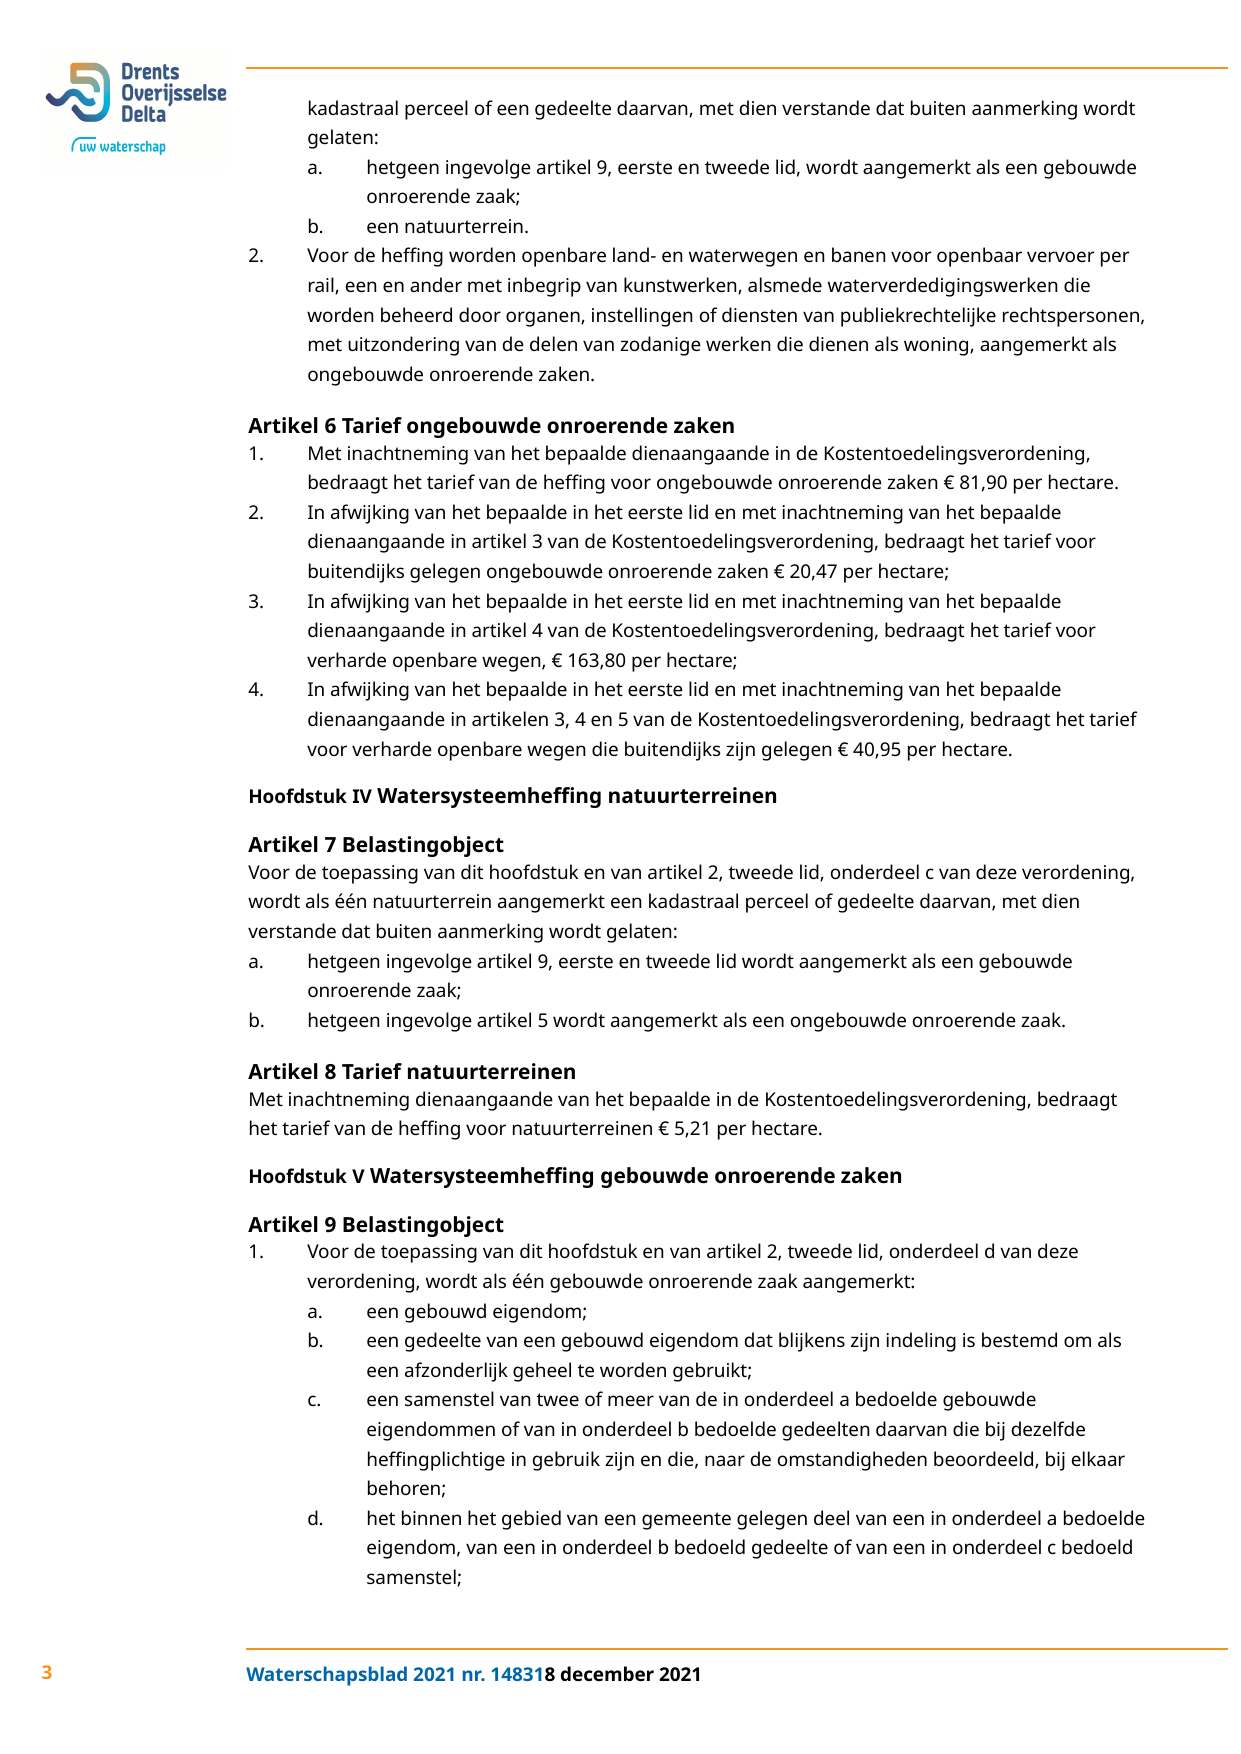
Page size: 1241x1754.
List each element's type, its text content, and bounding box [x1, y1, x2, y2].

list In afwijking van het bepaalde in het eerste lid en met inachtneming van het bepaalde dienaangaande in artikelen 3, 4 en 5 van de Kostentoedelingsverordening, bedraagt het tarief voor verharde openbare wegen die buitendijks zijn gelegen € 40,95 per hectare. [248, 677, 1152, 761]
list kadastraal perceel of een gedeelte daarvan, met dien verstande dat buiten aanmerking wordt gelaten: [248, 95, 1152, 150]
list hetgeen ingevolge artikel 9, eerste en tweede lid wordt aangemerkt als een gebouwde onroerende zaak; [248, 948, 1152, 1003]
list hetgeen ingevolge artikel 5 wordt aangemerkt als een ongebouwde onroerende zaak. [248, 1007, 1152, 1033]
text Met inachtneming dienaangaande van het bepaalde in de Kostentoedelingsverordening, bedraagt het tarief van de heffing voor natuurterreinen € 5,21 per hectare. [248, 1086, 1152, 1141]
list een natuurterrein. [307, 213, 1152, 239]
list Voor de toepassing van dit hoofdstuk en van artikel 2, tweede lid, onderdeel d van deze verordening, wordt als één gebouwde onroerende zaak aangemerkt: [248, 1239, 1152, 1294]
list het binnen het gebied van een gemeente gelegen deel van een in onderdeel a bedoelde eigendom, van een in onderdeel b bedoeld gedeelte of van een in onderdeel c bedoeld samenstel; [307, 1505, 1152, 1590]
text Artikel 9 Belastingobject [248, 1210, 1152, 1239]
text Artikel 7 Belastingobject [248, 831, 1152, 859]
picture [41, 47, 231, 172]
text Hoofdstuk V Watersysteemheffing gebouwde onroerende zaken [248, 1161, 1152, 1189]
list hetgeen ingevolge artikel 9, eerste en tweede lid, wordt aangemerkt als een gebouwde onroerende zaak; [307, 154, 1152, 209]
list een samenstel van twee of meer van de in onderdeel a bedoelde gebouwde eigendommen of van in onderdeel b bedoelde gedeelten daarvan die bij dezelfde heffingplichtige in gebruik zijn en die, naar de omstandigheden beoordeeld, bij elkaar behoren; [307, 1387, 1152, 1501]
list In afwijking van het bepaalde in het eerste lid en met inachtneming van het bepaalde dienaangaande in artikel 3 van de Kostentoedelingsverordening, bedraagt het tarief voor buitendijks gelegen ongebouwde onroerende zaken € 20,47 per hectare; [248, 499, 1152, 584]
text Artikel 6 Tarief ongebouwde onroerende zaken [248, 411, 1152, 440]
text Voor de toepassing van dit hoofdstuk en van artikel 2, tweede lid, onderdeel c van deze verordening, wordt als één natuurterrein aangemerkt een kadastraal perceel of gedeelte daarvan, met dien verstande dat buiten aanmerking wordt gelaten: [248, 859, 1152, 944]
list Voor de heffing worden openbare land- en waterwegen en banen voor openbaar vervoer per rail, een en ander met inbegrip van kunstwerken, alsmede waterverdedigingswerken die worden beheerd door organen, instellingen of diensten van publiekrechtelijke rechtspersonen, met uitzondering van de delen van zodanige werken die dienen als woning, aangemerkt als ongebouwde onroerende zaken. [248, 243, 1152, 387]
text Artikel 8 Tarief natuurterreinen [248, 1057, 1152, 1086]
list een gedeelte van een gebouwd eigendom dat blijkens zijn indeling is bestemd om als een afzonderlijk geheel te worden gebruikt; [307, 1327, 1152, 1383]
list Met inachtneming van het bepaalde dienaangaande in de Kostentoedelingsverordening, bedraagt het tarief van de heffing voor ongebouwde onroerende zaken € 81,90 per hectare. [248, 440, 1152, 495]
list In afwijking van het bepaalde in het eerste lid en met inachtneming van het bepaalde dienaangaande in artikel 4 van de Kostentoedelingsverordening, bedraagt het tarief voor verharde openbare wegen, € 163,80 per hectare; [248, 588, 1152, 673]
text Hoofdstuk IV Watersysteemheffing natuurterreinen [248, 781, 1152, 810]
list een gebouwd eigendom; [307, 1298, 1152, 1324]
